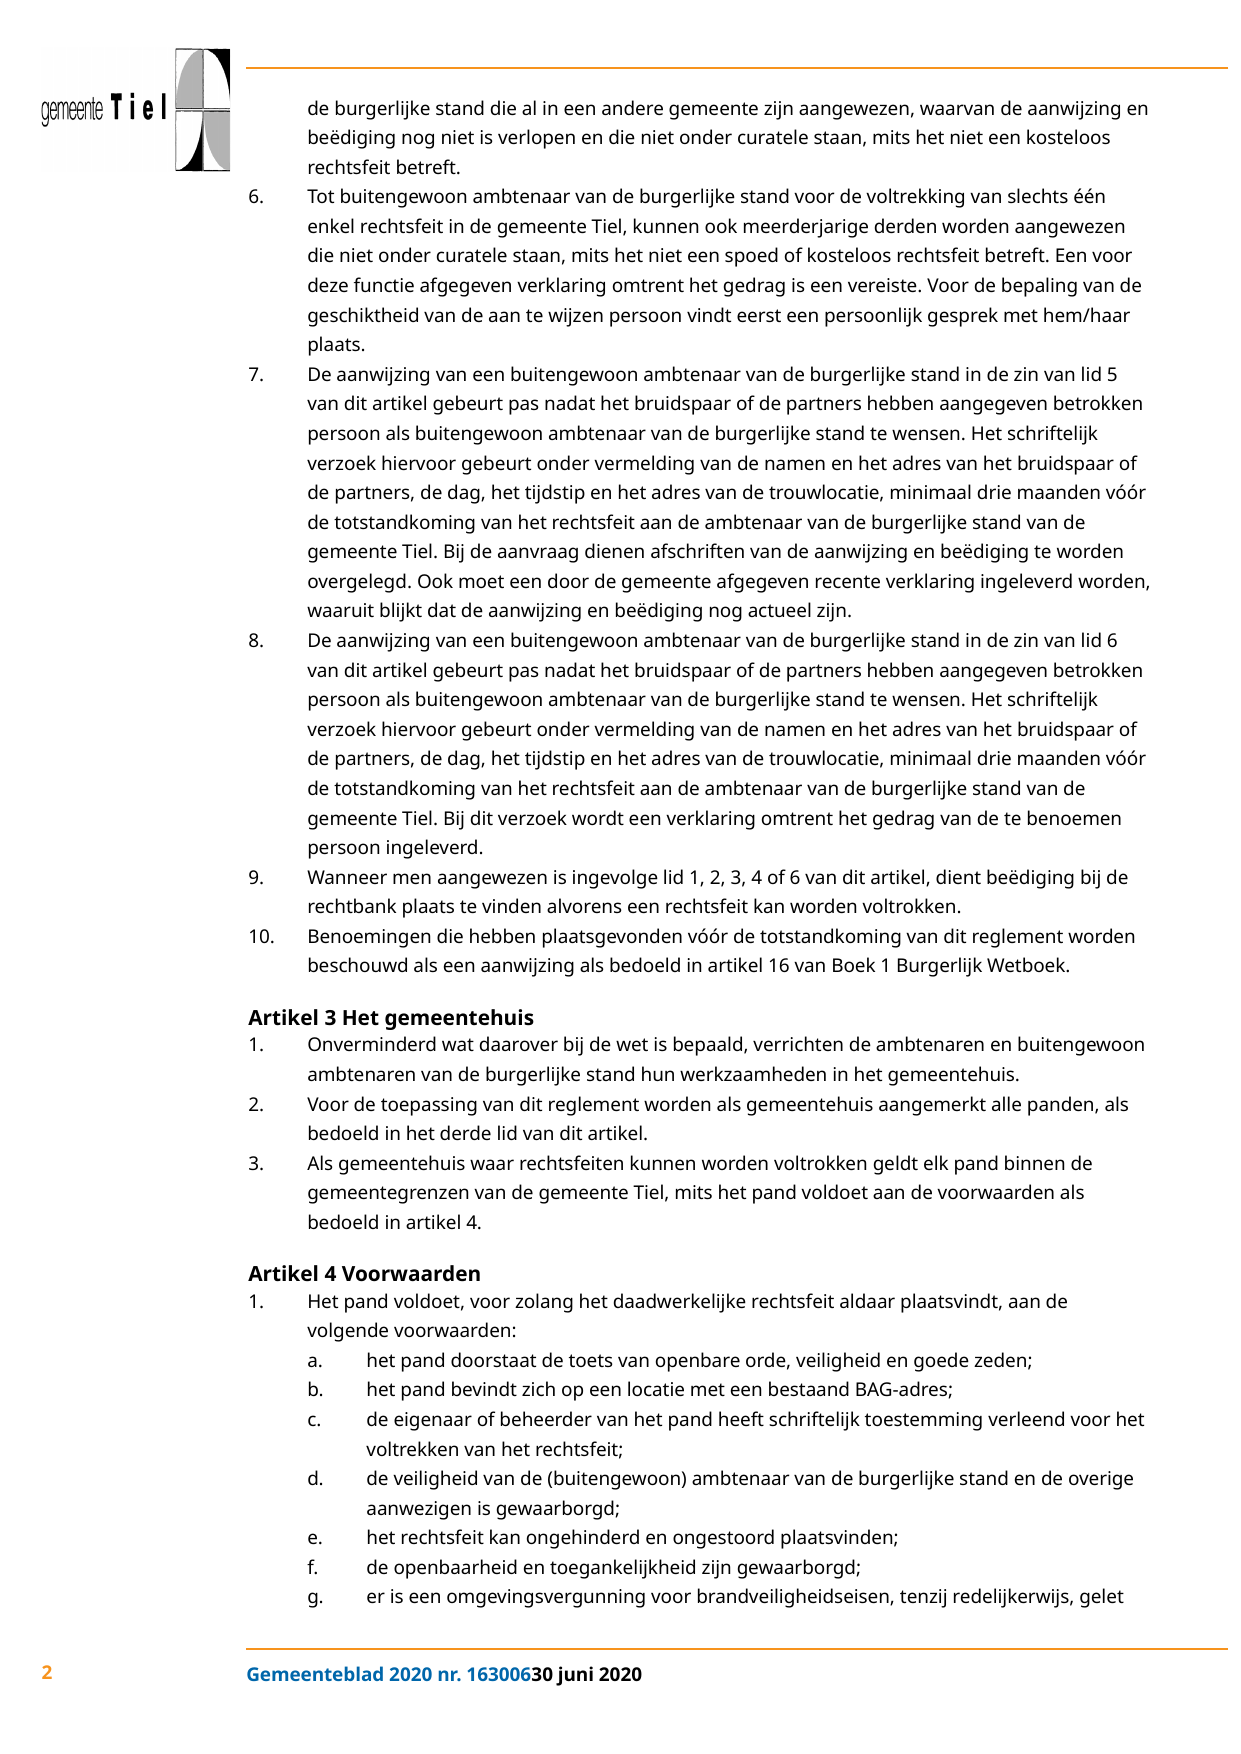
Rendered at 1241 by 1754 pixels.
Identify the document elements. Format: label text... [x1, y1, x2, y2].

list de burgerlijke stand die al in een andere gemeente zijn aangewezen, waarvan de aanwijzing en beëdiging nog niet is verlopen en die niet onder curatele staan, mits het niet een kosteloos rechtsfeit betreft. [248, 95, 1152, 180]
list Voor de toepassing van dit reglement worden als gemeentehuis aangemerkt alle panden, als bedoeld in het derde lid van dit artikel. [248, 1091, 1152, 1146]
list het pand doorstaat de toets van openbare orde, veiligheid en goede zeden; [307, 1347, 1152, 1373]
picture [41, 47, 231, 172]
list de eigenaar of beheerder van het pand heeft schriftelijk toestemming verleend voor het voltrekken van het rechtsfeit; [307, 1406, 1152, 1462]
list De aanwijzing van een buitengewoon ambtenaar van de burgerlijke stand in de zin van lid 6 van dit artikel gebeurt pas nadat het bruidspaar of de partners hebben aangegeven betrokken persoon als buitengewoon ambtenaar van de burgerlijke stand te wensen. Het schriftelijk verzoek hiervoor gebeurt onder vermelding van de namen en het adres van het bruidspaar of de partners, de dag, het tijdstip en het adres van de trouwlocatie, minimaal drie maanden vóór de totstandkoming van het rechtsfeit aan de ambtenaar van de burgerlijke stand van de gemeente Tiel. Bij dit verzoek wordt een verklaring omtrent het gedrag van de te benoemen persoon ingeleverd. [248, 627, 1152, 860]
list Als gemeentehuis waar rechtsfeiten kunnen worden voltrokken geldt elk pand binnen de gemeentegrenzen van de gemeente Tiel, mits het pand voldoet aan de voorwaarden als bedoeld in artikel 4. [248, 1150, 1152, 1235]
text Artikel 3 Het gemeentehuis [248, 1003, 1152, 1032]
list Het pand voldoet, voor zolang het daadwerkelijke rechtsfeit aldaar plaatsvindt, aan de volgende voorwaarden: [248, 1288, 1152, 1343]
list er is een omgevingsvergunning voor brandveiligheidseisen, tenzij redelijkerwijs, gelet [307, 1584, 1152, 1609]
list Benoemingen die hebben plaatsgevonden vóór de totstandkoming van dit reglement worden beschouwd als een aanwijzing als bedoeld in artikel 16 van Boek 1 Burgerlijk Wetboek. [248, 923, 1152, 978]
list de veiligheid van de (buitengewoon) ambtenaar van de burgerlijke stand en de overige aanwezigen is gewaarborgd; [307, 1465, 1152, 1521]
list de openbaarheid en toegankelijkheid zijn gewaarborgd; [307, 1554, 1152, 1580]
list het pand bevindt zich op een locatie met een bestaand BAG-adres; [307, 1377, 1152, 1402]
list Wanneer men aangewezen is ingevolge lid 1, 2, 3, 4 of 6 van dit artikel, dient beëdiging bij de rechtbank plaats te vinden alvorens een rechtsfeit kan worden voltrokken. [248, 864, 1152, 919]
list De aanwijzing van een buitengewoon ambtenaar van de burgerlijke stand in de zin van lid 5 van dit artikel gebeurt pas nadat het bruidspaar of de partners hebben aangegeven betrokken persoon als buitengewoon ambtenaar van de burgerlijke stand te wensen. Het schriftelijk verzoek hiervoor gebeurt onder vermelding van de namen en het adres van het bruidspaar of de partners, de dag, het tijdstip en het adres van de trouwlocatie, minimaal drie maanden vóór de totstandkoming van het rechtsfeit aan de ambtenaar van de burgerlijke stand van de gemeente Tiel. Bij de aanvraag dienen afschriften van de aanwijzing en beëdiging te worden overgelegd. Ook moet een door de gemeente afgegeven recente verklaring ingeleverd worden, waaruit blijkt dat de aanwijzing en beëdiging nog actueel zijn. [248, 361, 1152, 623]
list Onverminderd wat daarover bij de wet is bepaald, verrichten de ambtenaren en buitengewoon ambtenaren van de burgerlijke stand hun werkzaamheden in het gemeentehuis. [248, 1032, 1152, 1087]
list het rechtsfeit kan ongehinderd en ongestoord plaatsvinden; [307, 1524, 1152, 1550]
list Tot buitengewoon ambtenaar van de burgerlijke stand voor de voltrekking van slechts één enkel rechtsfeit in de gemeente Tiel, kunnen ook meerderjarige derden worden aangewezen die niet onder curatele staan, mits het niet een spoed of kosteloos rechtsfeit betreft. Een voor deze functie afgegeven verklaring omtrent het gedrag is een vereiste. Voor de bepaling van de geschiktheid van de aan te wijzen persoon vindt eerst een persoonlijk gesprek met hem/haar plaats. [248, 183, 1152, 357]
text Artikel 4 Voorwaarden [248, 1259, 1152, 1288]
